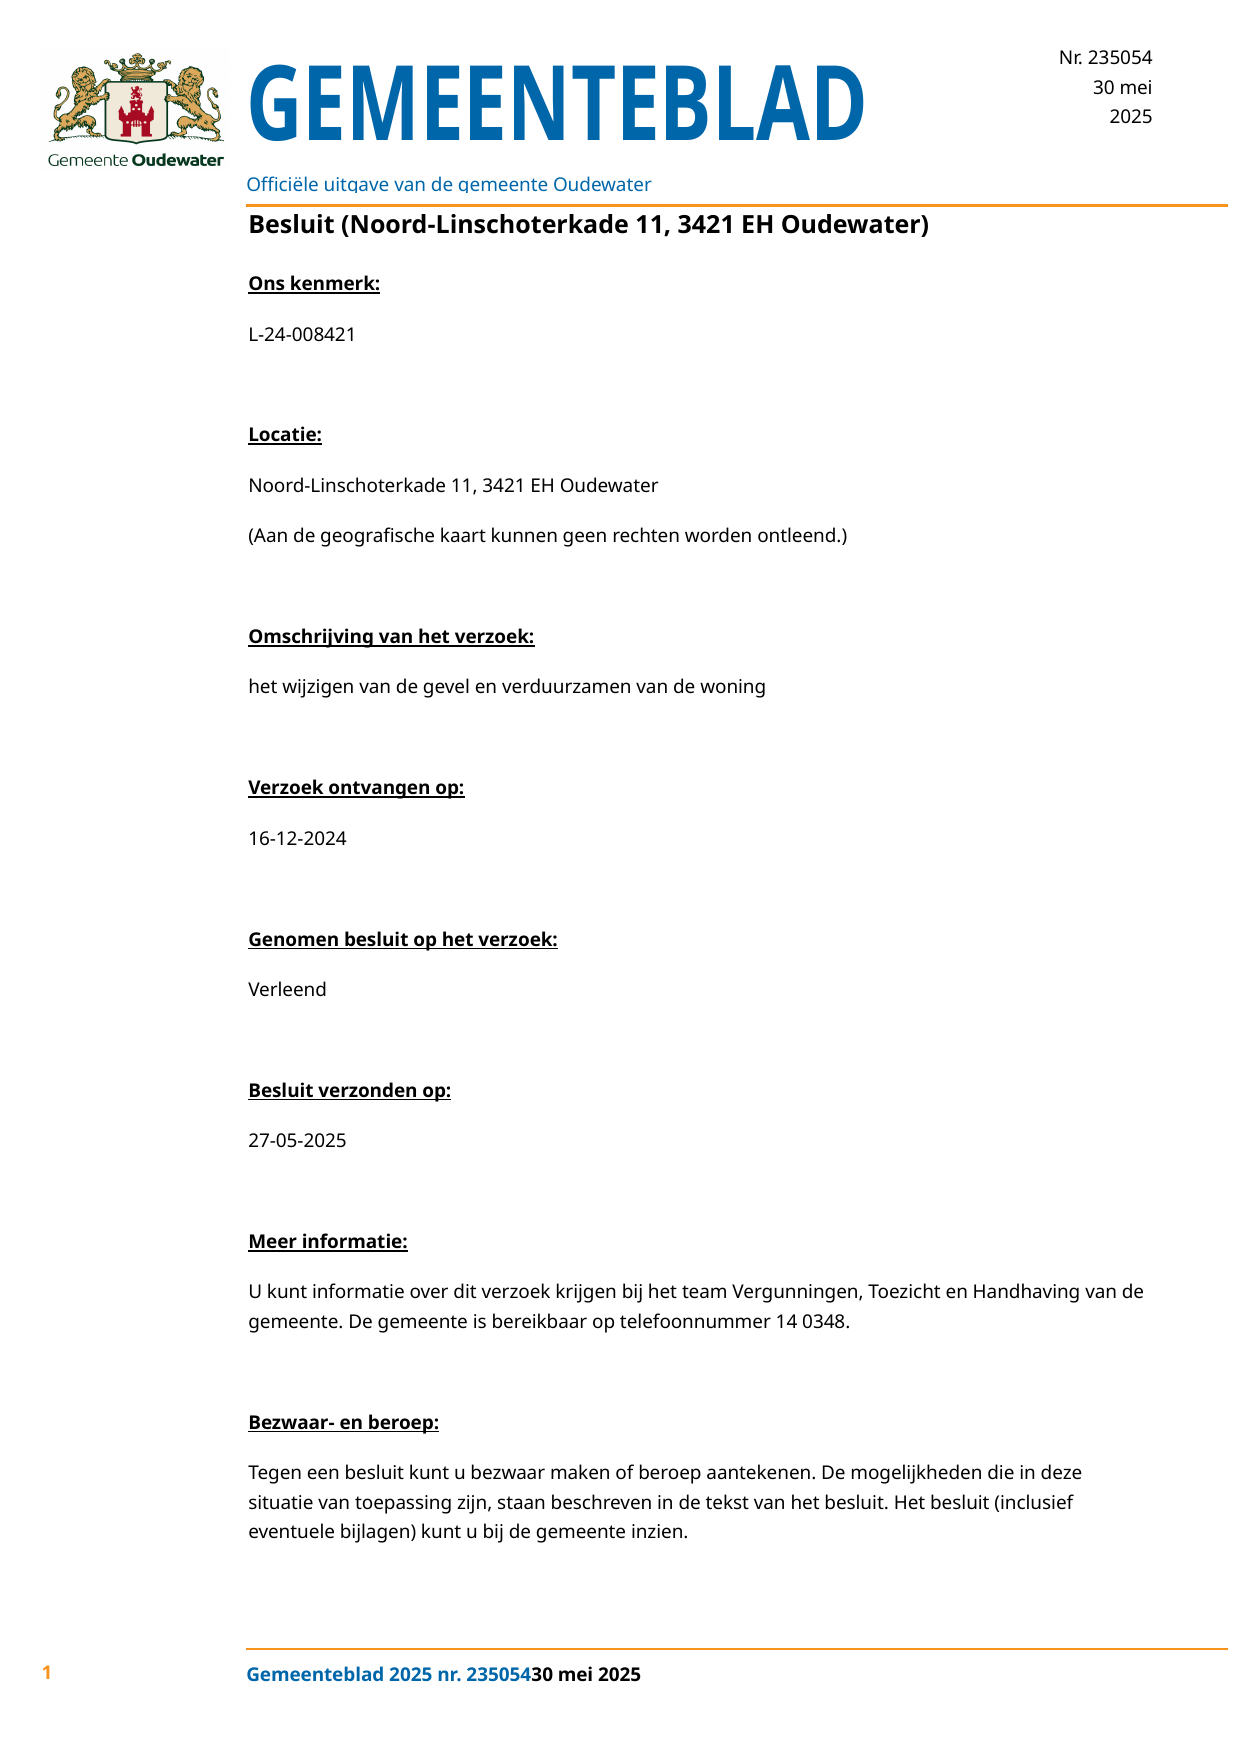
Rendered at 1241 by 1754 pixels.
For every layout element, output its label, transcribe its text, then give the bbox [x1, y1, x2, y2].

text Noord-Linschoterkade 11, 3421 EH Oudewater [248, 472, 1152, 498]
text Bezwaar- en beroep: [248, 1409, 1152, 1435]
text Ons kenmerk: [248, 270, 1152, 296]
text het wijzigen van de gevel en verduurzamen van de woning [248, 674, 1152, 699]
text Omschrijving van het verzoek: [248, 623, 1152, 649]
picture [41, 47, 231, 172]
text Meer informatie: [248, 1228, 1152, 1254]
text (Aan de geografische kaart kunnen geen rechten worden ontleend.) [248, 522, 1152, 548]
text U kunt informatie over dit verzoek krijgen bij het team Vergunningen, Toezicht en Handhaving van de gemeente. De gemeente is bereikbaar op telefoonnummer 14 0348. [248, 1279, 1152, 1334]
text Genomen besluit op het verzoek: [248, 926, 1152, 951]
text 16-12-2024 [248, 825, 1152, 851]
text Besluit verzonden op: [248, 1077, 1152, 1103]
text Verzoek ontvangen op: [248, 774, 1152, 800]
text Locatie: [248, 422, 1152, 447]
text L-24-008421 [248, 321, 1152, 346]
text Tegen een besluit kunt u bezwaar maken of beroep aantekenen. De mogelijkheden die in deze situatie van toepassing zijn, staan beschreven in de tekst van het besluit. Het besluit (inclusief eventuele bijlagen) kunt u bij de gemeente inzien. [248, 1459, 1152, 1544]
text Verleend [248, 976, 1152, 1002]
text 27-05-2025 [248, 1127, 1152, 1153]
text Besluit (Noord-Linschoterkade 11, 3421 EH Oudewater) [248, 207, 1152, 241]
